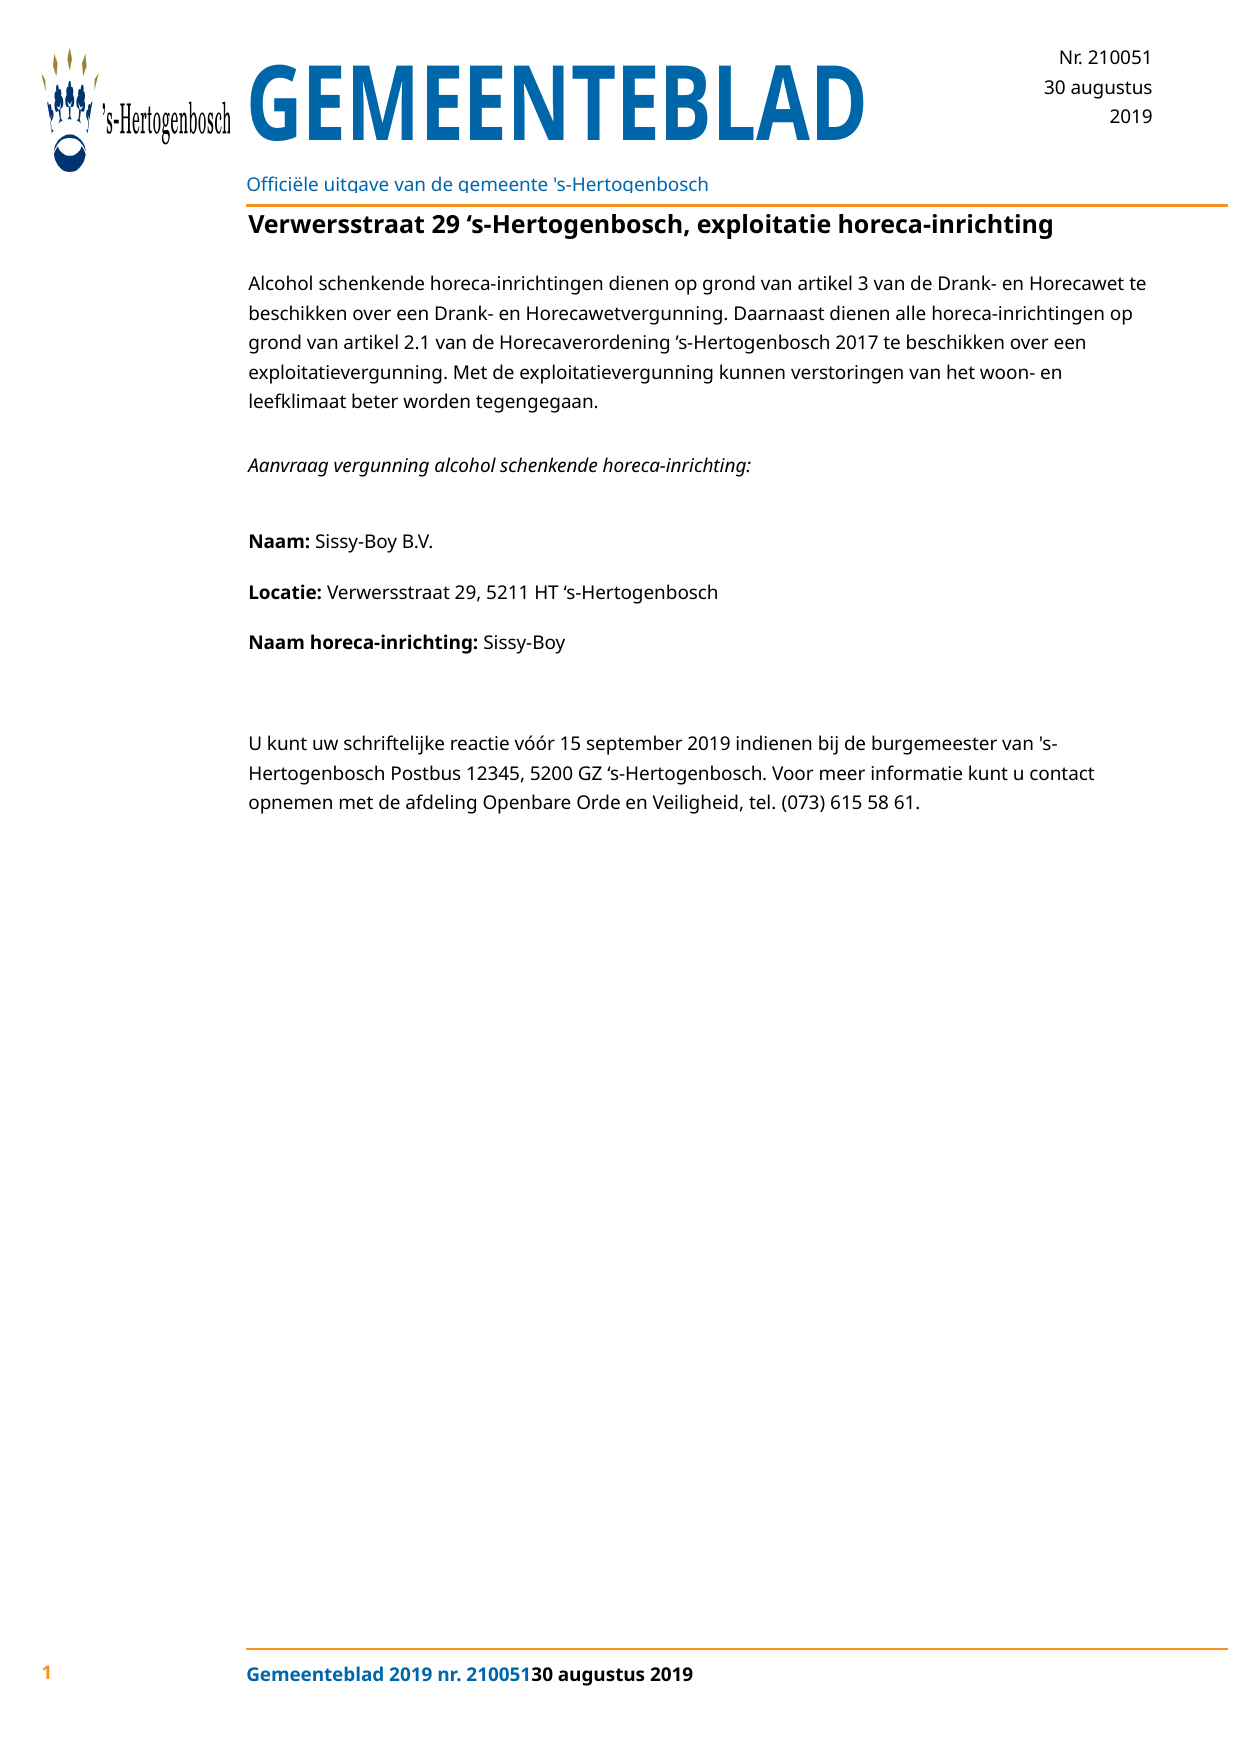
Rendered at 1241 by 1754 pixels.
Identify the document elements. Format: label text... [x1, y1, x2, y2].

text Verwersstraat 29 ‘s-Hertogenbosch, exploitatie horeca-inrichting [248, 207, 1152, 241]
text Locatie: Verwersstraat 29, 5211 HT ‘s-Hertogenbosch [248, 579, 1152, 605]
text Naam: Sissy-Boy B.V. [248, 529, 1152, 554]
picture [41, 47, 231, 172]
text U kunt uw schriftelijke reactie vóór 15 september 2019 indienen bij de burgemeester van 's-Hertogenbosch Postbus 12345, 5200 GZ ‘s-Hertogenbosch. Voor meer informatie kunt u contact opnemen met de afdeling Openbare Orde en Veiligheid, tel. (073) 615 58 61. [248, 730, 1152, 815]
text Naam horeca-inrichting: Sissy-Boy [248, 629, 1152, 655]
text Aanvraag vergunning alcohol schenkende horeca-inrichting: [248, 453, 1152, 478]
text Alcohol schenkende horeca-inrichtingen dienen op grond van artikel 3 van de Drank- en Horecawet te beschikken over een Drank- en Horecawetvergunning. Daarnaast dienen alle horeca-inrichtingen op grond van artikel 2.1 van de Horecaverordening ’s-Hertogenbosch 2017 te beschikken over een exploitatievergunning. Met de exploitatievergunning kunnen verstoringen van het woon- en leefklimaat beter worden tegengegaan. [248, 270, 1152, 414]
